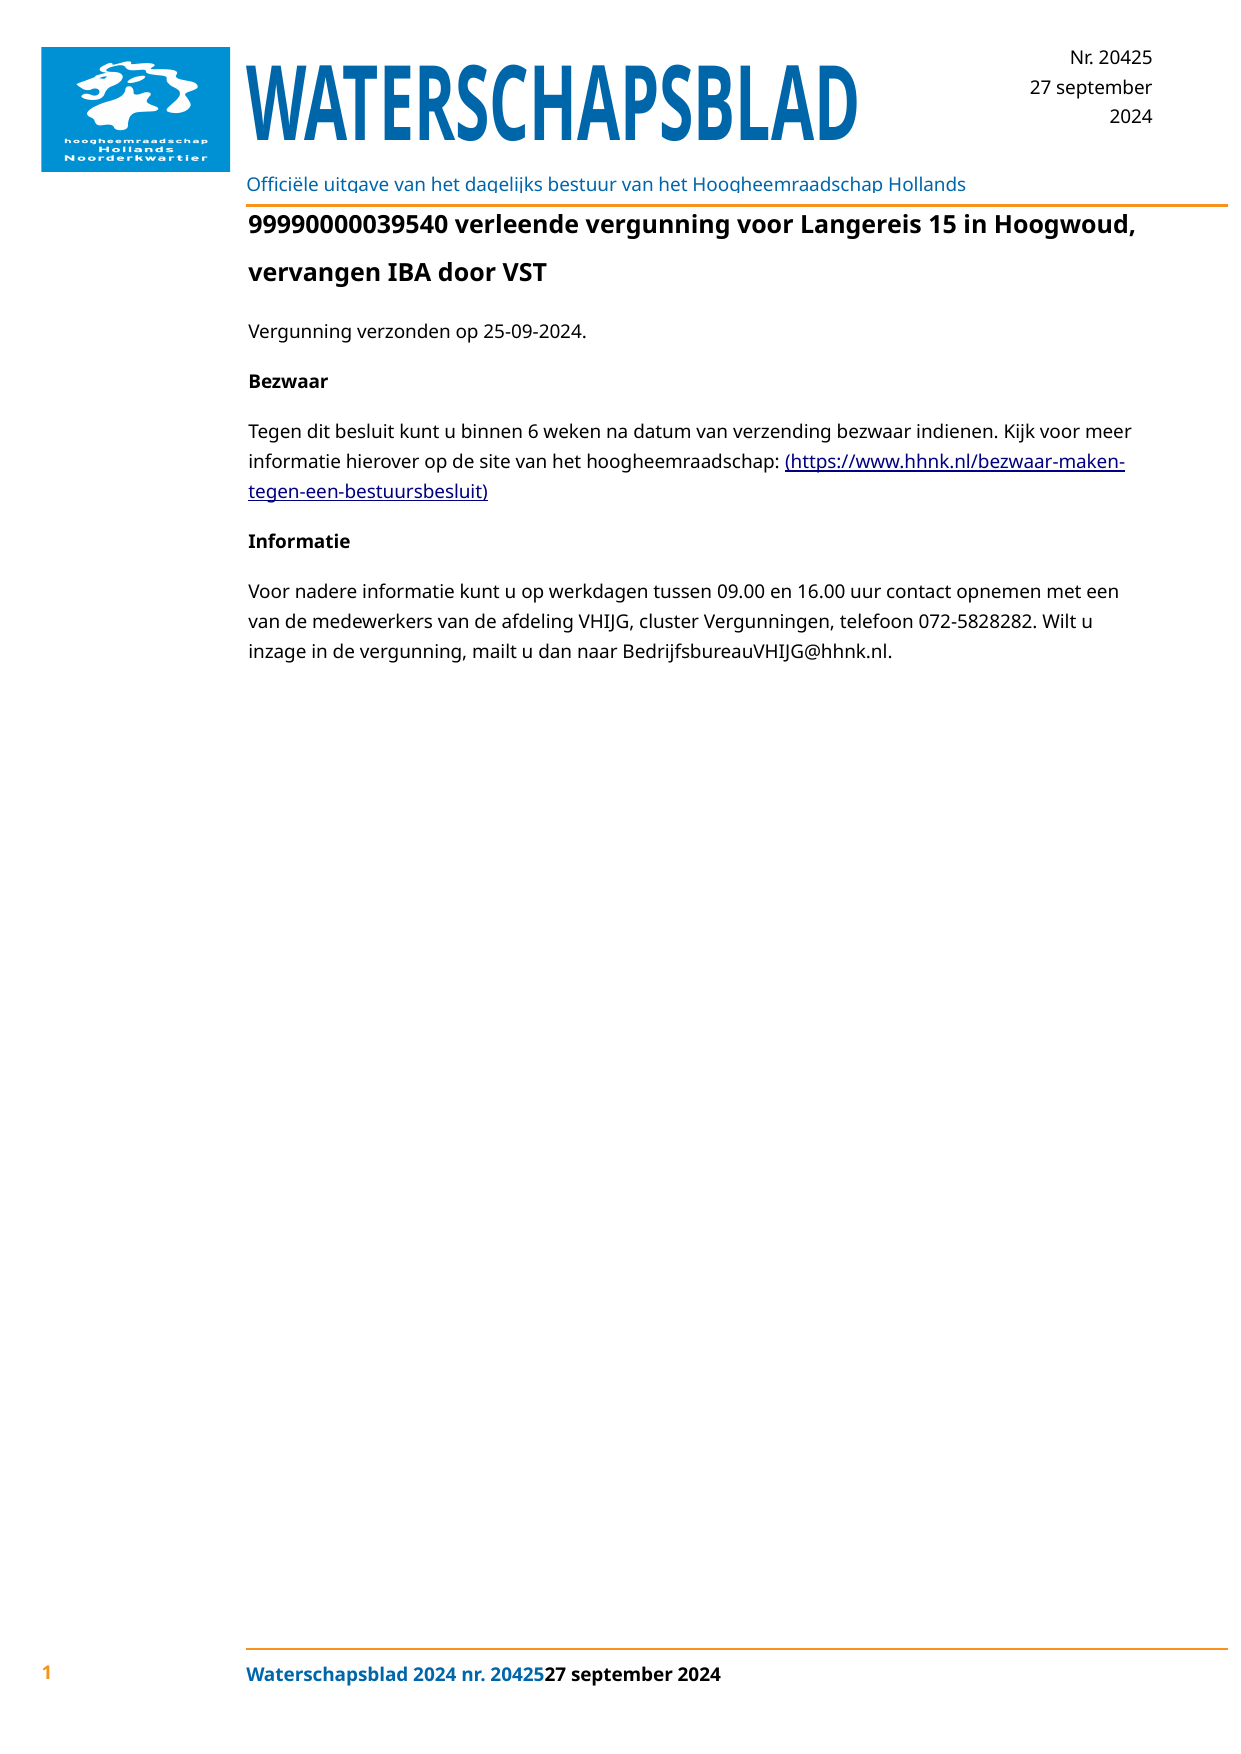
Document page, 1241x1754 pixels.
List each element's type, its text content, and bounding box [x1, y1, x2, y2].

text Bezwaar [248, 368, 1152, 394]
picture [78, 64, 122, 99]
text Informatie [248, 528, 1152, 554]
picture [129, 76, 144, 82]
text 99990000039540 verleende vergunning voor Langereis 15 in Hoogwoud, vervangen IBA door VST [248, 207, 1152, 288]
text Vergunning verzonden op 25-09-2024. [248, 318, 1152, 344]
picture [118, 62, 197, 112]
text Voor nadere informatie kunt u op werkdagen tussen 09.00 en 16.00 uur contact opnemen met een van de medewerkers van de afdeling VHIJG, cluster Vergunningen, telefoon 072-5828282. Wilt u inzage in de vergunning, mailt u dan naar BedrijfsbureauVHIJG@hhnk.nl. [248, 579, 1152, 664]
text Tegen dit besluit kunt u binnen 6 weken na datum van verzending bezwaar indienen. Kijk voor meer informatie hierover op de site van het hoogheemraadschap: (https://www.hhnk.nl/bezwaar-maken-tegen-een-bestuursbesluit) [248, 419, 1152, 504]
picture [88, 87, 157, 130]
